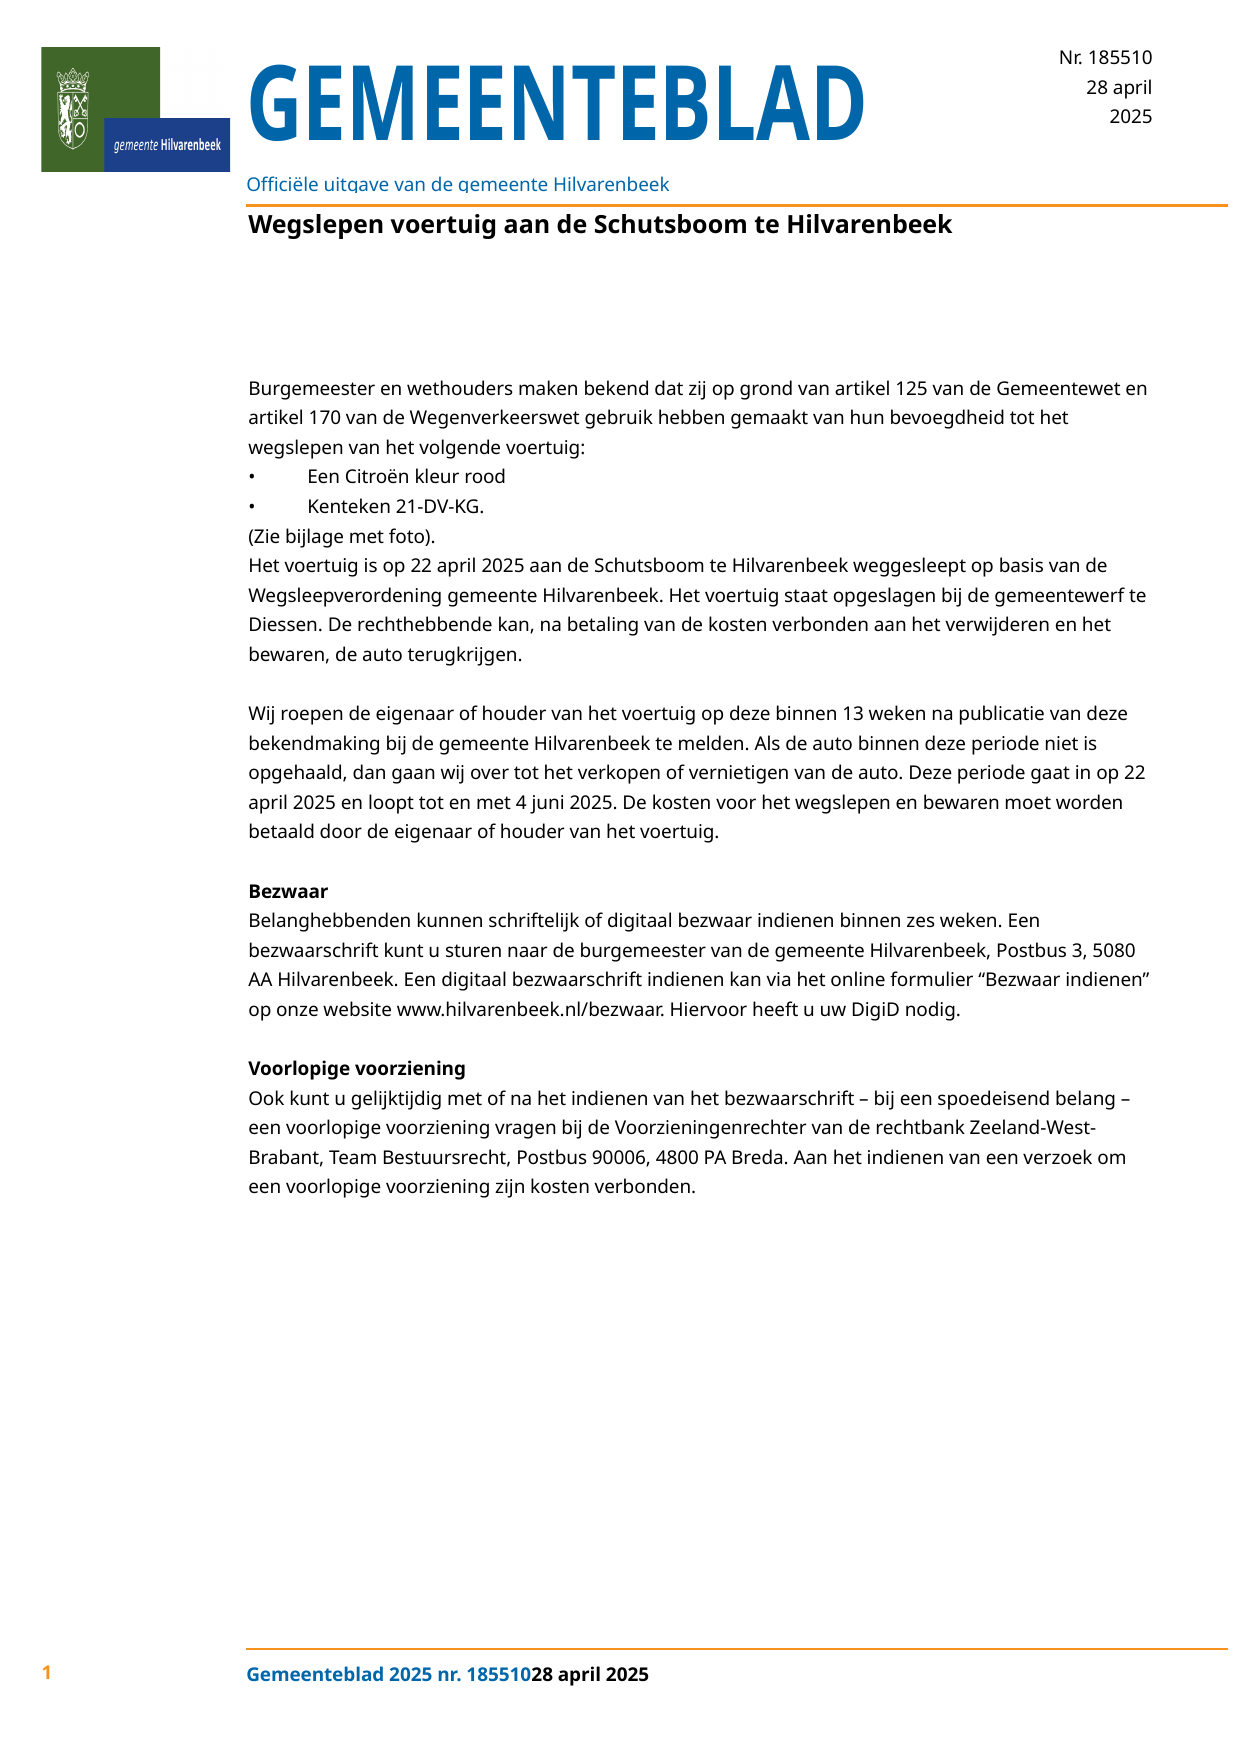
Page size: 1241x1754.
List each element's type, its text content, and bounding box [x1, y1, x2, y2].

text Wegslepen voertuig aan de Schutsboom te Hilvarenbeek [248, 207, 1152, 241]
text Burgemeester en wethouders maken bekend dat zij op grond van artikel 125 van de Gemeentewet en artikel 170 van de Wegenverkeerswet gebruik hebben gemaakt van hun bevoegdheid tot het wegslepen van het volgende voertuig: [248, 375, 1152, 460]
text (Zie bijlage met foto). [248, 523, 1152, 548]
text Ook kunt u gelijktijdig met of na het indienen van het bezwaarschrift – bij een spoedeisend belang – een voorlopige voorziening vragen bij de Voorzieningenrechter van de rechtbank Zeeland-West-Brabant, Team Bestuursrecht, Postbus 90006, 4800 PA Breda. Aan het indienen van een verzoek om een voorlopige voorziening zijn kosten verbonden. [248, 1085, 1152, 1199]
text Bezwaar [248, 878, 1152, 903]
list Een Citroën kleur rood [248, 464, 1152, 489]
picture [41, 47, 231, 172]
text Belanghebbenden kunnen schriftelijk of digitaal bezwaar indienen binnen zes weken. Een bezwaarschrift kunt u sturen naar de burgemeester van de gemeente Hilvarenbeek, Postbus 3, 5080 AA Hilvarenbeek. Een digitaal bezwaarschrift indienen kan via het online formulier “Bezwaar indienen” op onze website www.hilvarenbeek.nl/bezwaar. Hiervoor heeft u uw DigiD nodig. [248, 907, 1152, 1022]
text Wij roepen de eigenaar of houder van het voertuig op deze binnen 13 weken na publicatie van deze bekendmaking bij de gemeente Hilvarenbeek te melden. Als de auto binnen deze periode niet is opgehaald, dan gaan wij over tot het verkopen of vernietigen van de auto. Deze periode gaat in op 22 april 2025 en loopt tot en met 4 juni 2025. De kosten voor het wegslepen en bewaren moet worden betaald door de eigenaar of houder van het voertuig. [248, 700, 1152, 844]
list Kenteken 21-DV-KG. [248, 493, 1152, 519]
text Voorlopige voorziening [248, 1055, 1152, 1081]
text Het voertuig is op 22 april 2025 aan de Schutsboom te Hilvarenbeek weggesleept op basis van de Wegsleepverordening gemeente Hilvarenbeek. Het voertuig staat opgeslagen bij de gemeentewerf te Diessen. De rechthebbende kan, na betaling van de kosten verbonden aan het verwijderen en het bewaren, de auto terugkrijgen. [248, 552, 1152, 667]
